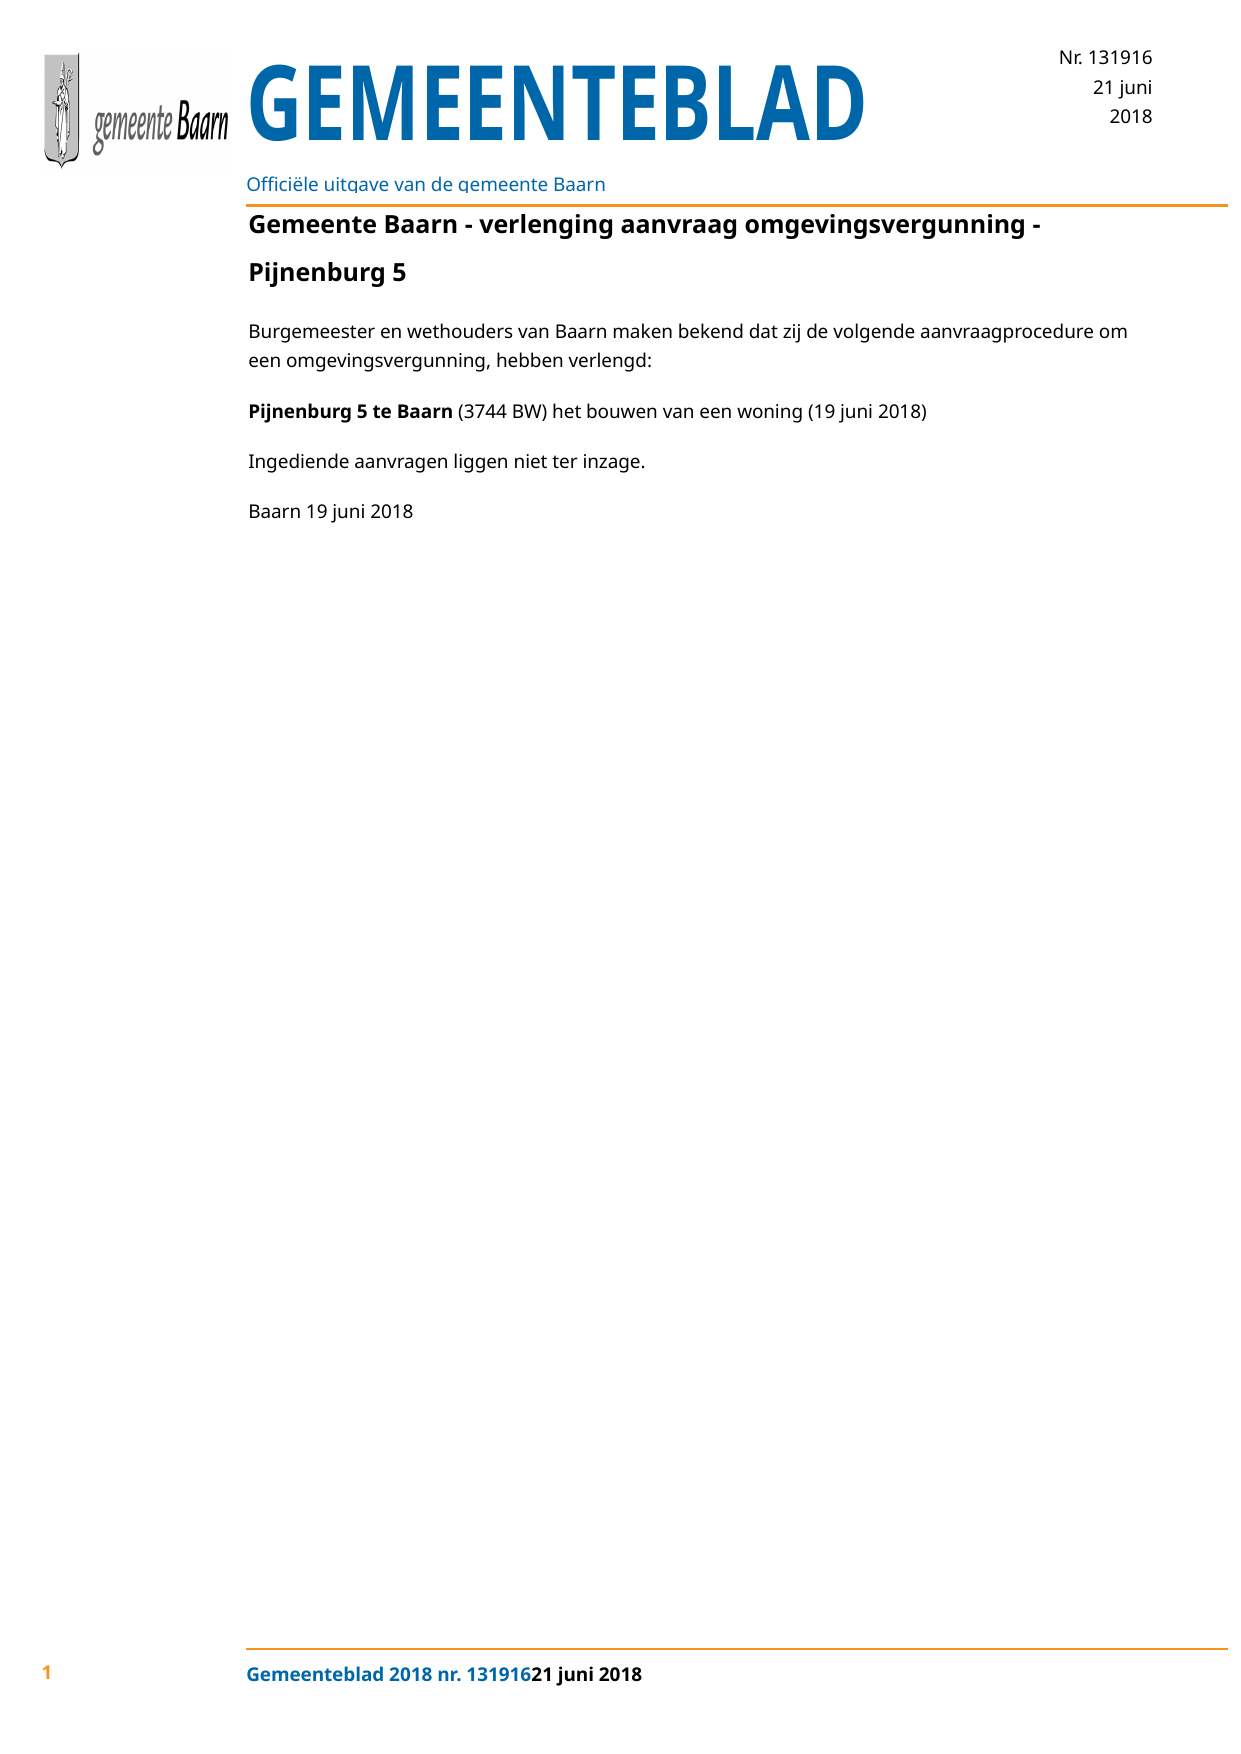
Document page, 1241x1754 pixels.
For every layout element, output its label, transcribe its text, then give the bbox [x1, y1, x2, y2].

text Pijnenburg 5 te Baarn (3744 BW) het bouwen van een woning (19 juni 2018) [248, 398, 1152, 424]
text Gemeente Baarn - verlenging aanvraag omgevingsvergunning - Pijnenburg 5 [248, 207, 1152, 288]
text Burgemeester en wethouders van Baarn maken bekend dat zij de volgende aanvraagprocedure om een omgevingsvergunning, hebben verlengd: [248, 318, 1152, 373]
text Ingediende aanvragen liggen niet ter inzage. [248, 448, 1152, 474]
text Baarn 19 juni 2018 [248, 499, 1152, 524]
picture [41, 47, 231, 172]
